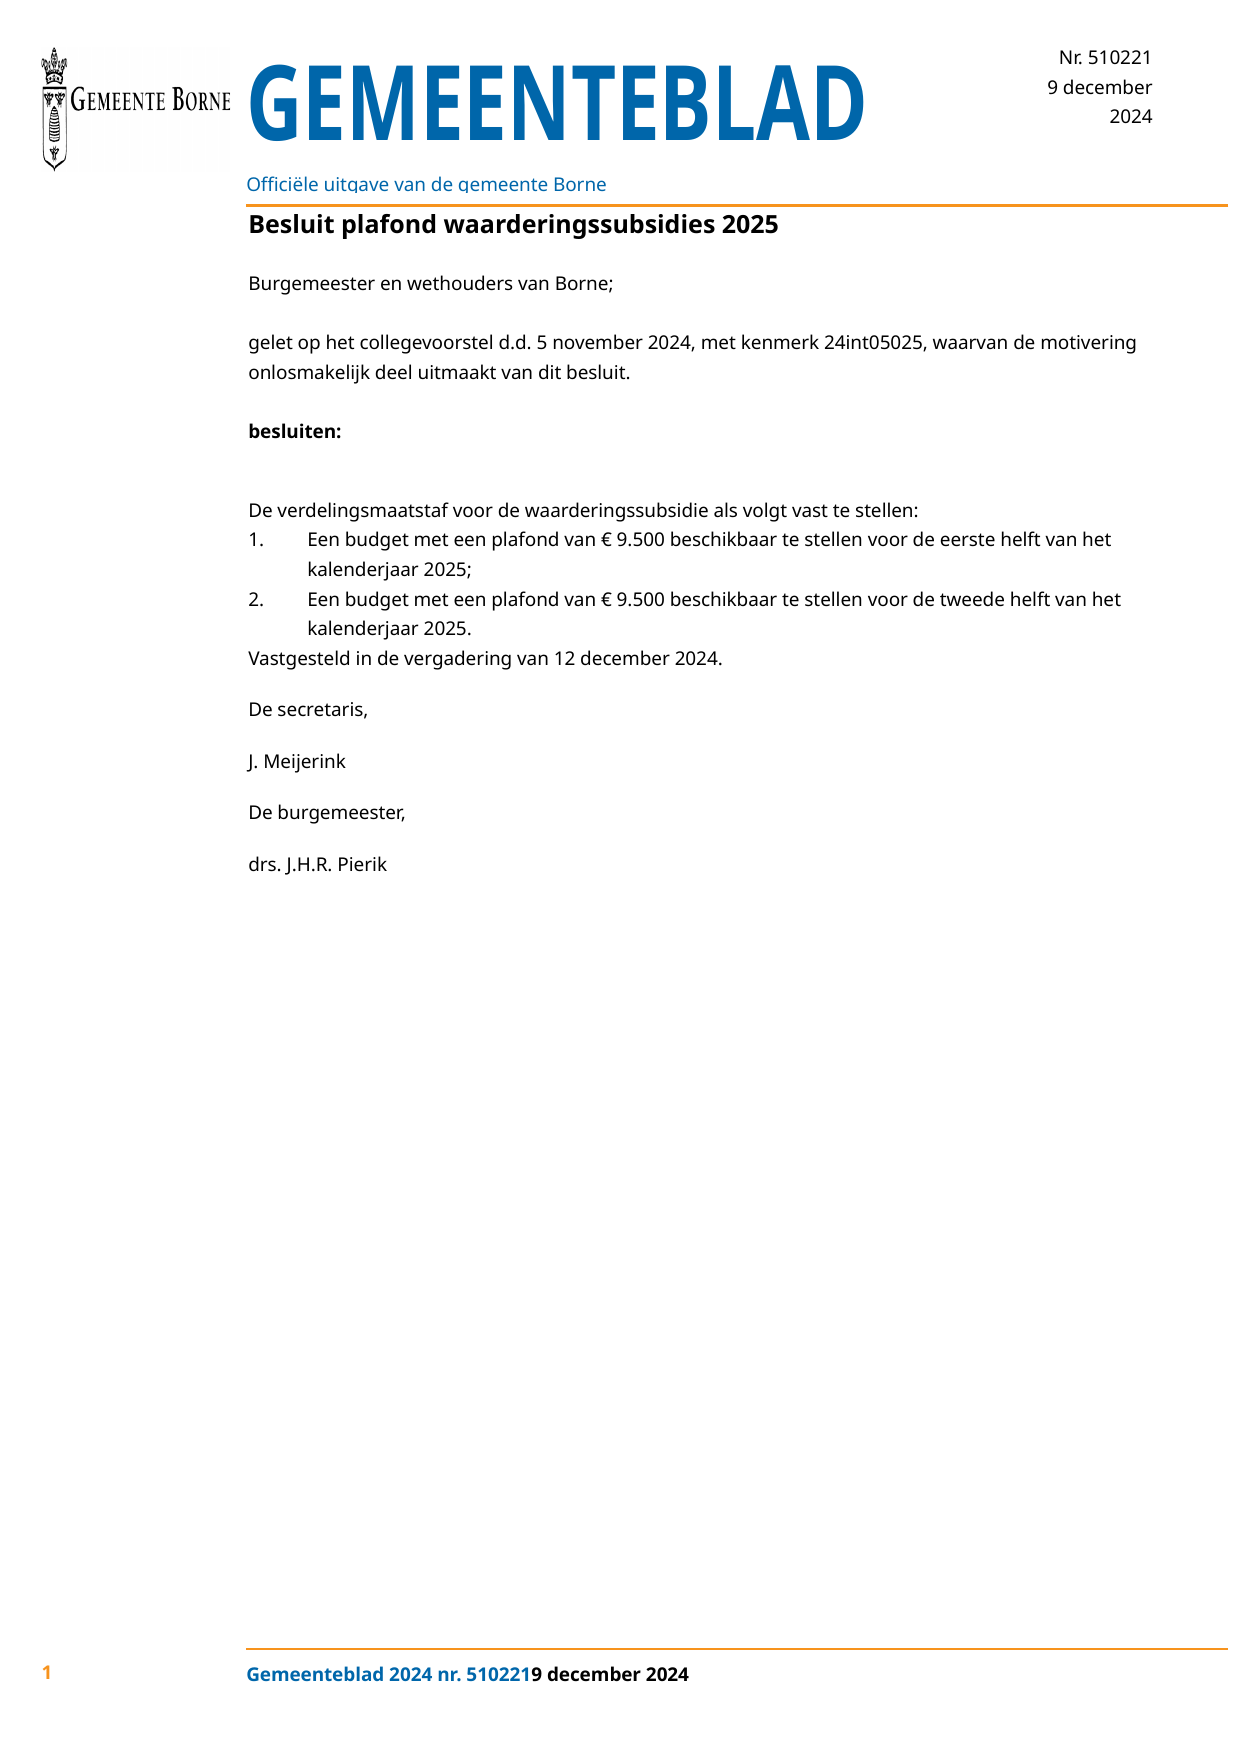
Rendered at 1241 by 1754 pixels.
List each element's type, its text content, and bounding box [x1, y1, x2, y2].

text Besluit plafond waarderingssubsidies 2025 [248, 207, 1152, 241]
text De secretaris, [248, 696, 1152, 722]
text besluiten: [248, 418, 1152, 444]
text J. Meijerink [248, 748, 1152, 774]
text Vastgesteld in de vergadering van 12 december 2024. [248, 645, 1152, 671]
text Burgemeester en wethouders van Borne; [248, 270, 1152, 296]
list Een budget met een plafond van € 9.500 beschikbaar te stellen voor de tweede helft van het kalenderjaar 2025. [248, 586, 1152, 641]
text gelet op het collegevoorstel d.d. 5 november 2024, met kenmerk 24int05025, waarvan de motivering onlosmakelijk deel uitmaakt van dit besluit. [248, 329, 1152, 385]
list Een budget met een plafond van € 9.500 beschikbaar te stellen voor de eerste helft van het kalenderjaar 2025; [248, 527, 1152, 582]
picture [41, 47, 231, 172]
text drs. J.H.R. Pierik [248, 851, 1152, 877]
text De burgemeester, [248, 799, 1152, 825]
text De verdelingsmaatstaf voor de waarderingssubsidie als volgt vast te stellen: [248, 497, 1152, 523]
